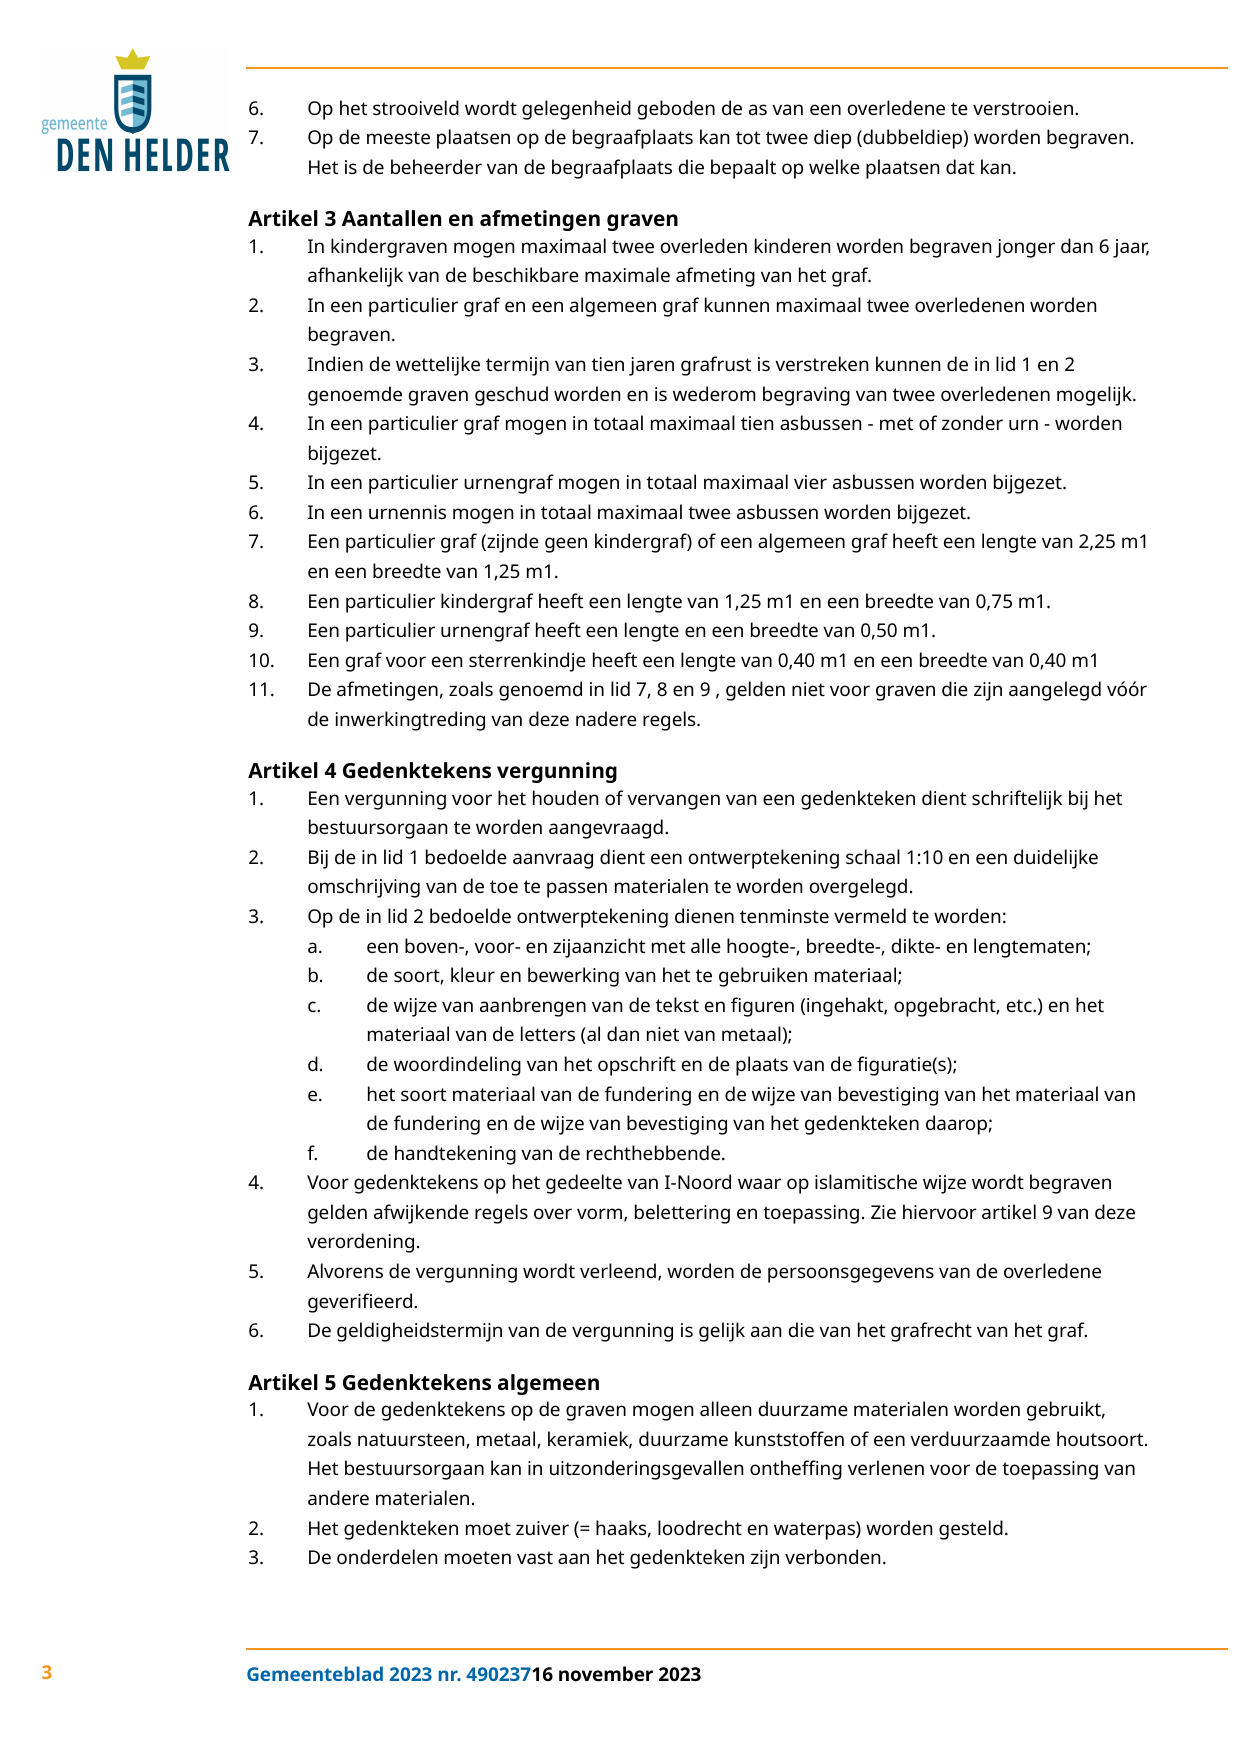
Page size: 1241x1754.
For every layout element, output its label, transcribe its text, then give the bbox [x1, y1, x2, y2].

list het soort materiaal van de fundering en de wijze van bevestiging van het materiaal van de fundering en de wijze van bevestiging van het gedenkteken daarop; [307, 1081, 1152, 1136]
list In kindergraven mogen maximaal twee overleden kinderen worden begraven jonger dan 6 jaar, afhankelijk van de beschikbare maximale afmeting van het graf. [248, 233, 1152, 288]
text Artikel 5 Gedenktekens algemeen [248, 1368, 1152, 1396]
list Voor gedenktekens op het gedeelte van I-Noord waar op islamitische wijze wordt begraven gelden afwijkende regels over vorm, belettering en toepassing. Zie hiervoor artikel 9 van deze verordening. [248, 1169, 1152, 1254]
list Alvorens de vergunning wordt verleend, worden de persoonsgegevens van de overledene geverifieerd. [248, 1258, 1152, 1314]
text Artikel 4 Gedenktekens vergunning [248, 757, 1152, 785]
list de woordindeling van het opschrift en de plaats van de figuratie(s); [307, 1051, 1152, 1077]
list Indien de wettelijke termijn van tien jaren grafrust is verstreken kunnen de in lid 1 en 2 genoemde graven geschud worden en is wederom begraving van twee overledenen mogelijk. [248, 351, 1152, 406]
picture [130, 157, 135, 172]
list De onderdelen moeten vast aan het gedenkteken zijn verbonden. [248, 1544, 1152, 1570]
list Een particulier graf (zijnde geen kindergraf) of een algemeen graf heeft een lengte van 2,25 m1 en een breedte van 1,25 m1. [248, 529, 1152, 584]
list Voor de gedenktekens op de graven mogen alleen duurzame materialen worden gebruikt, zoals natuursteen, metaal, keramiek, duurzame kunststoffen of een verduurzaamde houtsoort. Het bestuursorgaan kan in uitzonderingsgevallen ontheffing verlenen voor de toepassing van andere materialen. [248, 1396, 1152, 1511]
list De afmetingen, zoals genoemd in lid 7, 8 en 9 , gelden niet voor graven die zijn aangelegd vóór de inwerkingtreding van deze nadere regels. [248, 677, 1152, 732]
picture [100, 154, 106, 172]
list Op de meeste plaatsen op de begraafplaats kan tot twee diep (dubbeldiep) worden begraven. Het is de beheerder van de begraafplaats die bepaalt op welke plaatsen dat kan. [248, 124, 1152, 180]
list Een vergunning voor het houden of vervangen van een gedenkteken dient schriftelijk bij het bestuursorgaan te worden aangevraagd. [248, 785, 1152, 840]
list In een particulier urnengraf mogen in totaal maximaal vier asbussen worden bijgezet. [248, 469, 1152, 495]
list Een graf voor een sterrenkindje heeft een lengte van 0,40 m1 en een breedte van 0,40 m1 [248, 647, 1152, 673]
list In een urnennis mogen in totaal maximaal twee asbussen worden bijgezet. [248, 499, 1152, 525]
picture [63, 144, 68, 165]
list In een particulier graf en een algemeen graf kunnen maximaal twee overledenen worden begraven. [248, 292, 1152, 347]
list Op de in lid 2 bedoelde ontwerptekening dienen tenminste vermeld te worden: [248, 903, 1152, 929]
list De geldigheidstermijn van de vergunning is gelijk aan die van het grafrecht van het graf. [248, 1317, 1152, 1343]
list Een particulier kindergraf heeft een lengte van 1,25 m1 en een breedte van 0,75 m1. [248, 588, 1152, 613]
list de soort, kleur en bewerking van het te gebruiken materiaal; [307, 962, 1152, 988]
list de wijze van aanbrengen van de tekst en figuren (ingehakt, opgebracht, etc.) en het materiaal van de letters (al dan niet van metaal); [307, 992, 1152, 1047]
list Bij de in lid 1 bedoelde aanvraag dient een ontwerptekening schaal 1:10 en een duidelijke omschrijving van de toe te passen materialen te worden overgelegd. [248, 844, 1152, 899]
list Een particulier urnengraf heeft een lengte en een breedte van 0,50 m1. [248, 617, 1152, 643]
list de handtekening van de rechthebbende. [307, 1140, 1152, 1166]
picture [220, 160, 224, 172]
text Artikel 3 Aantallen en afmetingen graven [248, 204, 1152, 233]
picture [41, 47, 231, 172]
picture [182, 144, 187, 165]
list Het gedenkteken moet zuiver (= haaks, loodrecht en waterpas) worden gesteld. [248, 1515, 1152, 1540]
list een boven-, voor- en zijaanzicht met alle hoogte-, breedte-, dikte- en lengtematen; [307, 933, 1152, 959]
list Op het strooiveld wordt gelegenheid geboden de as van een overledene te verstrooien. [248, 95, 1152, 121]
list In een particulier graf mogen in totaal maximaal tien asbussen - met of zonder urn - worden bijgezet. [248, 410, 1152, 466]
